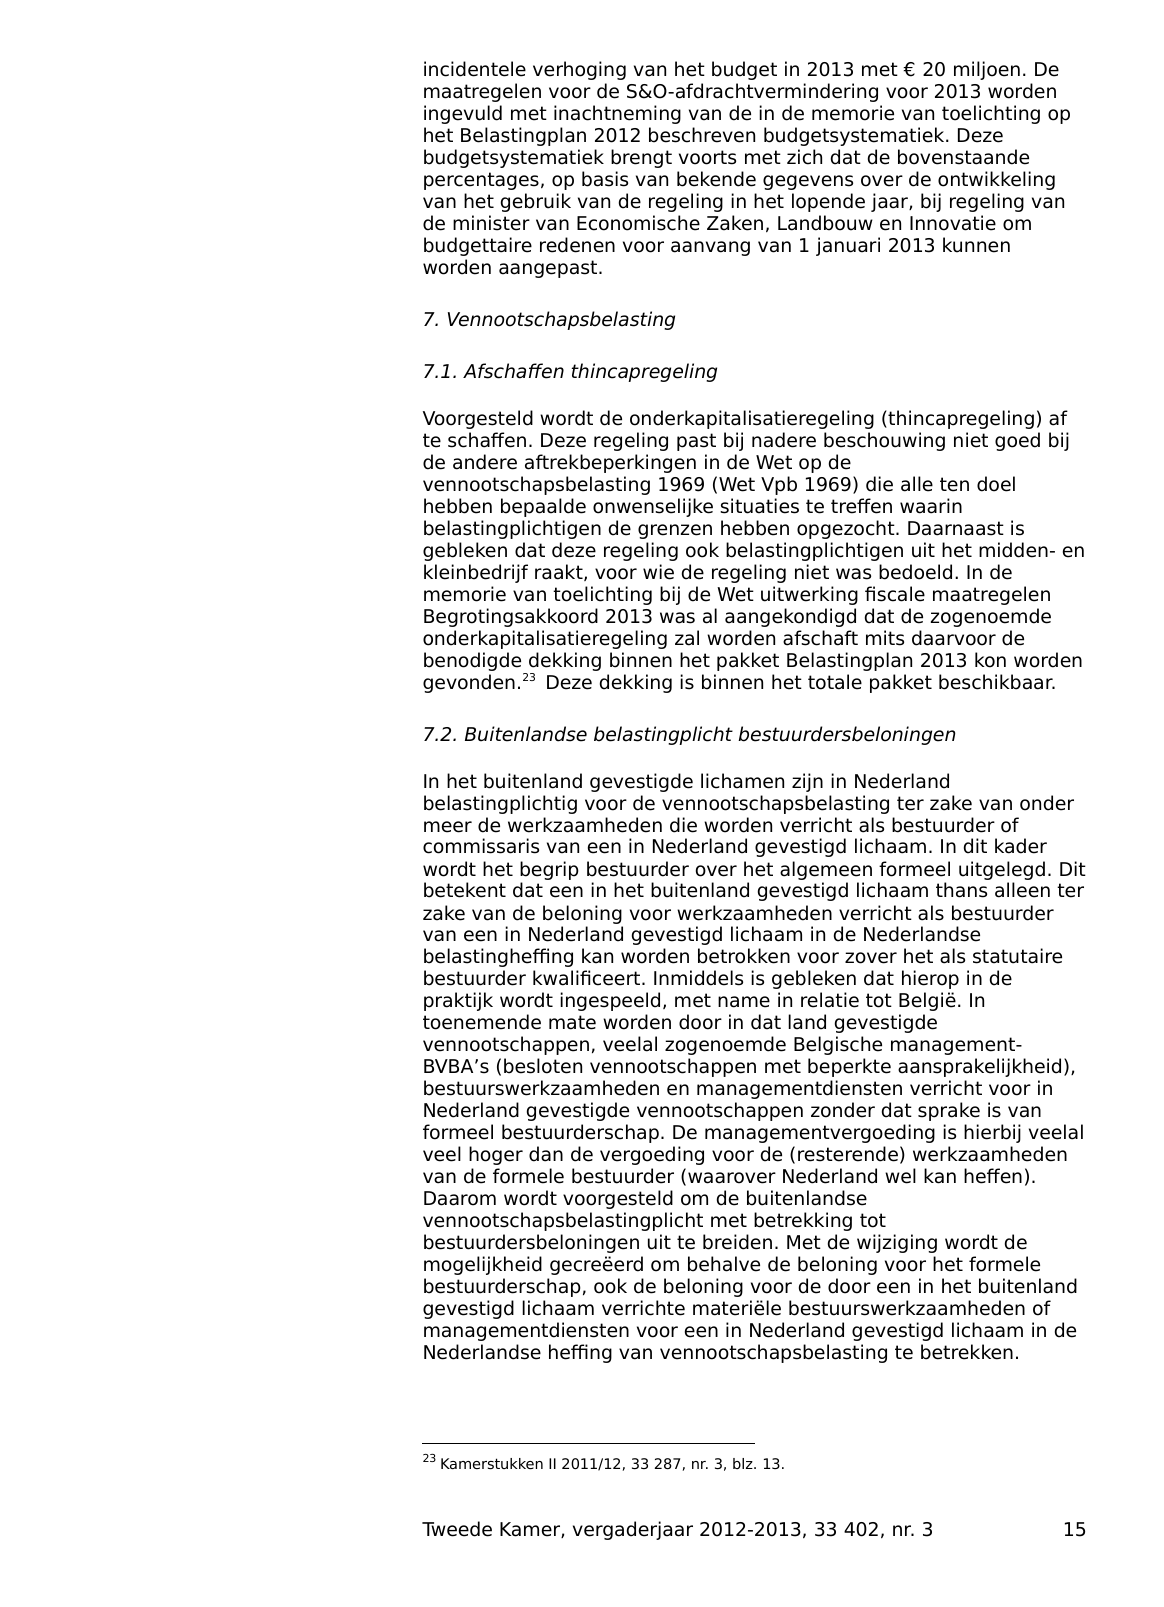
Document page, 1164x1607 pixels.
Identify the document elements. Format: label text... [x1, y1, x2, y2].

subtitle 7. Vennootschapsbelasting [422, 309, 1087, 331]
text In het buitenland gevestigde lichamen zijn in Nederland belastingplichtig voor de vennootschapsbelasting ter zake van onder meer de werkzaamheden die worden verricht als bestuurder of commissaris van een in Nederland gevestigd lichaam. In dit kader wordt het begrip bestuurder over het algemeen formeel uitgelegd. Dit betekent dat een in het buitenland gevestigd lichaam thans alleen ter zake van de beloning voor werkzaamheden verricht als bestuurder van een in Nederland gevestigd lichaam in de Nederlandse belastingheffing kan worden betrokken voor zover het als statutaire bestuurder kwalificeert. Inmiddels is gebleken dat hierop in de praktijk wordt ingespeeld, met name in relatie tot België. In toenemende mate worden door in dat land gevestigde vennootschappen, veelal zogenoemde Belgische management-BVBA’s (besloten vennootschappen met beperkte aansprakelijkheid), bestuurswerkzaamheden en managementdiensten verricht voor in Nederland gevestigde vennootschappen zonder dat sprake is van formeel bestuurderschap. De managementvergoeding is hierbij veelal veel hoger dan de vergoeding voor de (resterende) werkzaamheden van de formele bestuurder (waarover Nederland wel kan heffen). Daarom wordt voorgesteld om de buitenlandse vennootschapsbelastingplicht met betrekking tot bestuurdersbeloningen uit te breiden. Met de wijziging wordt de mogelijkheid gecreëerd om behalve de beloning voor het formele bestuurderschap, ook de beloning voor de door een in het buitenland gevestigd lichaam verrichte materiële bestuurswerkzaamheden of managementdiensten voor een in Nederland gevestigd lichaam in de Nederlandse heffing van vennootschapsbelasting te betrekken. [422, 771, 1087, 1364]
text Kamerstukken II 2011/12, 33 287, nr. 3, blz. 13. [422, 1452, 1087, 1474]
subtitle 7.2. Buitenlandse belastingplicht bestuurdersbeloningen [422, 723, 1087, 746]
text incidentele verhoging van het budget in 2013 met € 20 miljoen. De maatregelen voor de S&O-afdrachtvermindering voor 2013 worden ingevuld met inachtneming van de in de memorie van toelichting op het Belastingplan 2012 beschreven budgetsystematiek. Deze budgetsystematiek brengt voorts met zich dat de bovenstaande percentages, op basis van bekende gegevens over de ontwikkeling van het gebruik van de regeling in het lopende jaar, bij regeling van de minister van Economische Zaken, Landbouw en Innovatie om budgettaire redenen voor aanvang van 1 januari 2013 kunnen worden aangepast. [422, 59, 1087, 279]
subtitle 7.1. Afschaffen thincapregeling [422, 361, 1087, 383]
text Voorgesteld wordt de onderkapitalisatieregeling (thincapregeling) af te schaffen. Deze regeling past bij nadere beschouwing niet goed bij de andere aftrekbeperkingen in de Wet op de vennootschapsbelasting 1969 (Wet Vpb 1969) die alle ten doel hebben bepaalde onwenselijke situaties te treffen waarin belastingplichtigen de grenzen hebben opgezocht. Daarnaast is gebleken dat deze regeling ook belastingplichtigen uit het midden- en kleinbedrijf raakt, voor wie de regeling niet was bedoeld. In de memorie van toelichting bij de Wet uitwerking fiscale maatregelen Begrotingsakkoord 2013 was al aangekondigd dat de zogenoemde onderkapitalisatieregeling zal worden afschaft mits daarvoor de benodigde dekking binnen het pakket Belastingplan 2013 kon worden gevonden. Deze dekking is binnen het totale pakket beschikbaar. [422, 408, 1087, 693]
